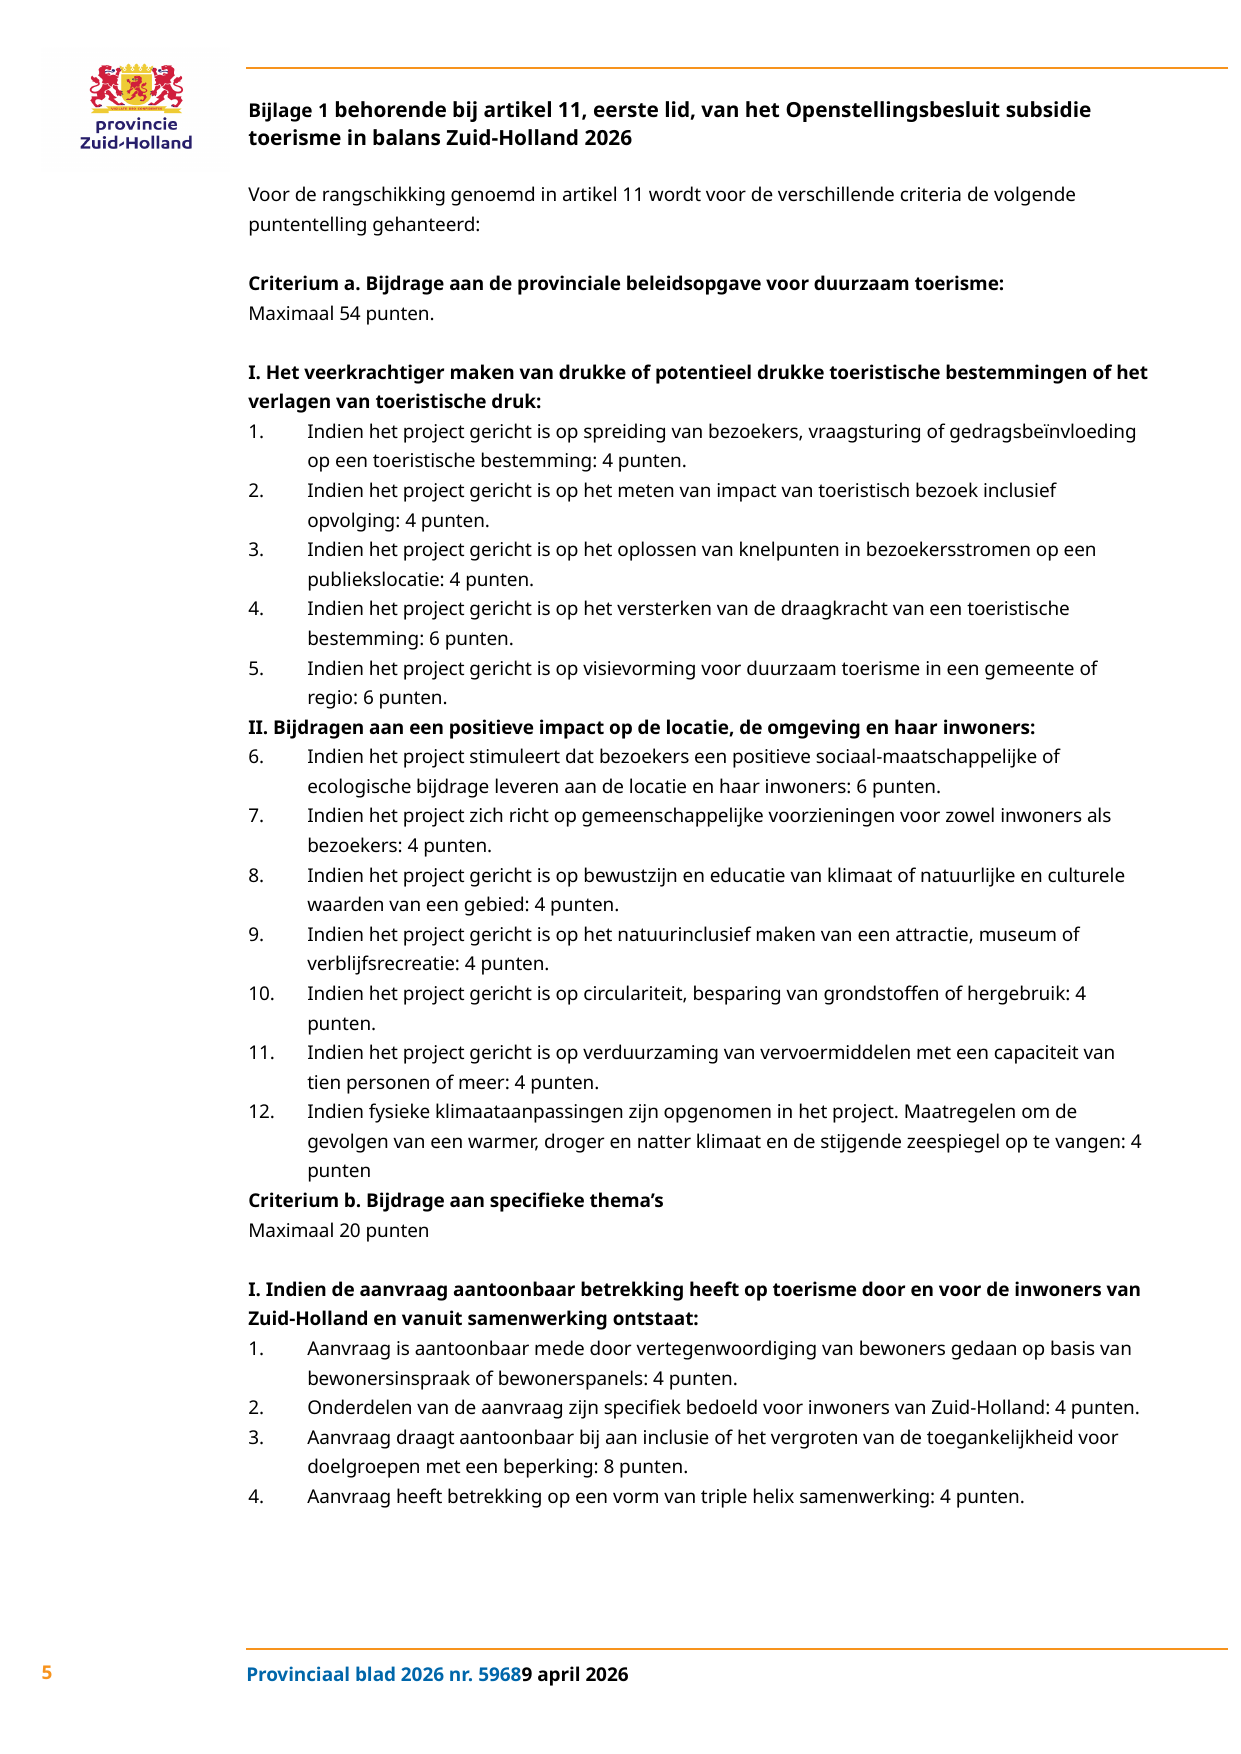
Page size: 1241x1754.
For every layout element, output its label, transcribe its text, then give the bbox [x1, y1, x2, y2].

list Aanvraag draagt aantoonbaar bij aan inclusie of het vergroten van de toegankelijkheid voor doelgroepen met een beperking: 8 punten. [248, 1424, 1152, 1479]
list Indien het project gericht is op spreiding van bezoekers, vraagsturing of gedragsbeïnvloeding op een toeristische bestemming: 4 punten. [248, 418, 1152, 473]
list Indien het project gericht is op circulariteit, besparing van grondstoffen of hergebruik: 4 punten. [248, 980, 1152, 1035]
list Indien het project gericht is op het oplossen van knelpunten in bezoekersstromen op een publiekslocatie: 4 punten. [248, 536, 1152, 592]
picture [41, 47, 231, 172]
text Criterium a. Bijdrage aan de provinciale beleidsopgave voor duurzaam toerisme: [248, 270, 1152, 296]
list Indien het project gericht is op bewustzijn en educatie van klimaat of natuurlijke en culturele waarden van een gebied: 4 punten. [248, 862, 1152, 917]
text I. Het veerkrachtiger maken van drukke of potentieel drukke toeristische bestemmingen of het verlagen van toeristische druk: [248, 359, 1152, 414]
text Maximaal 54 punten. [248, 300, 1152, 325]
text II. Bijdragen aan een positieve impact op de locatie, de omgeving en haar inwoners: [248, 714, 1152, 739]
text Bijlage 1 behorende bij artikel 11, eerste lid, van het Openstellingsbesluit subsidie toerisme in balans Zuid-Holland 2026 [248, 95, 1152, 152]
list Indien het project gericht is op visievorming voor duurzaam toerisme in een gemeente of regio: 6 punten. [248, 655, 1152, 710]
text Voor de rangschikking genoemd in artikel 11 wordt voor de verschillende criteria de volgende puntentelling gehanteerd: [248, 181, 1152, 237]
text Criterium b. Bijdrage aan specifieke thema’s [248, 1187, 1152, 1213]
list Indien het project gericht is op verduurzaming van vervoermiddelen met een capaciteit van tien personen of meer: 4 punten. [248, 1039, 1152, 1094]
list Aanvraag is aantoonbaar mede door vertegenwoordiging van bewoners gedaan op basis van bewonersinspraak of bewonerspanels: 4 punten. [248, 1335, 1152, 1390]
text I. Indien de aanvraag aantoonbaar betrekking heeft op toerisme door en voor de inwoners van Zuid-Holland en vanuit samenwerking ontstaat: [248, 1276, 1152, 1331]
text Maximaal 20 punten [248, 1217, 1152, 1242]
list Indien het project gericht is op het natuurinclusief maken van een attractie, museum of verblijfsrecreatie: 4 punten. [248, 921, 1152, 976]
list Indien het project gericht is op het versterken van de draagkracht van een toeristische bestemming: 6 punten. [248, 596, 1152, 651]
list Indien fysieke klimaataanpassingen zijn opgenomen in het project. Maatregelen om de gevolgen van een warmer, droger en natter klimaat en de stijgende zeespiegel op te vangen: 4 punten [248, 1098, 1152, 1183]
list Indien het project gericht is op het meten van impact van toeristisch bezoek inclusief opvolging: 4 punten. [248, 477, 1152, 532]
list Indien het project zich richt op gemeenschappelijke voorzieningen voor zowel inwoners als bezoekers: 4 punten. [248, 803, 1152, 858]
list Aanvraag heeft betrekking op een vorm van triple helix samenwerking: 4 punten. [248, 1483, 1152, 1509]
list Onderdelen van de aanvraag zijn specifiek bedoeld voor inwoners van Zuid-Holland: 4 punten. [248, 1394, 1152, 1420]
list Indien het project stimuleert dat bezoekers een positieve sociaal-maatschappelijke of ecologische bijdrage leveren aan de locatie en haar inwoners: 6 punten. [248, 743, 1152, 799]
